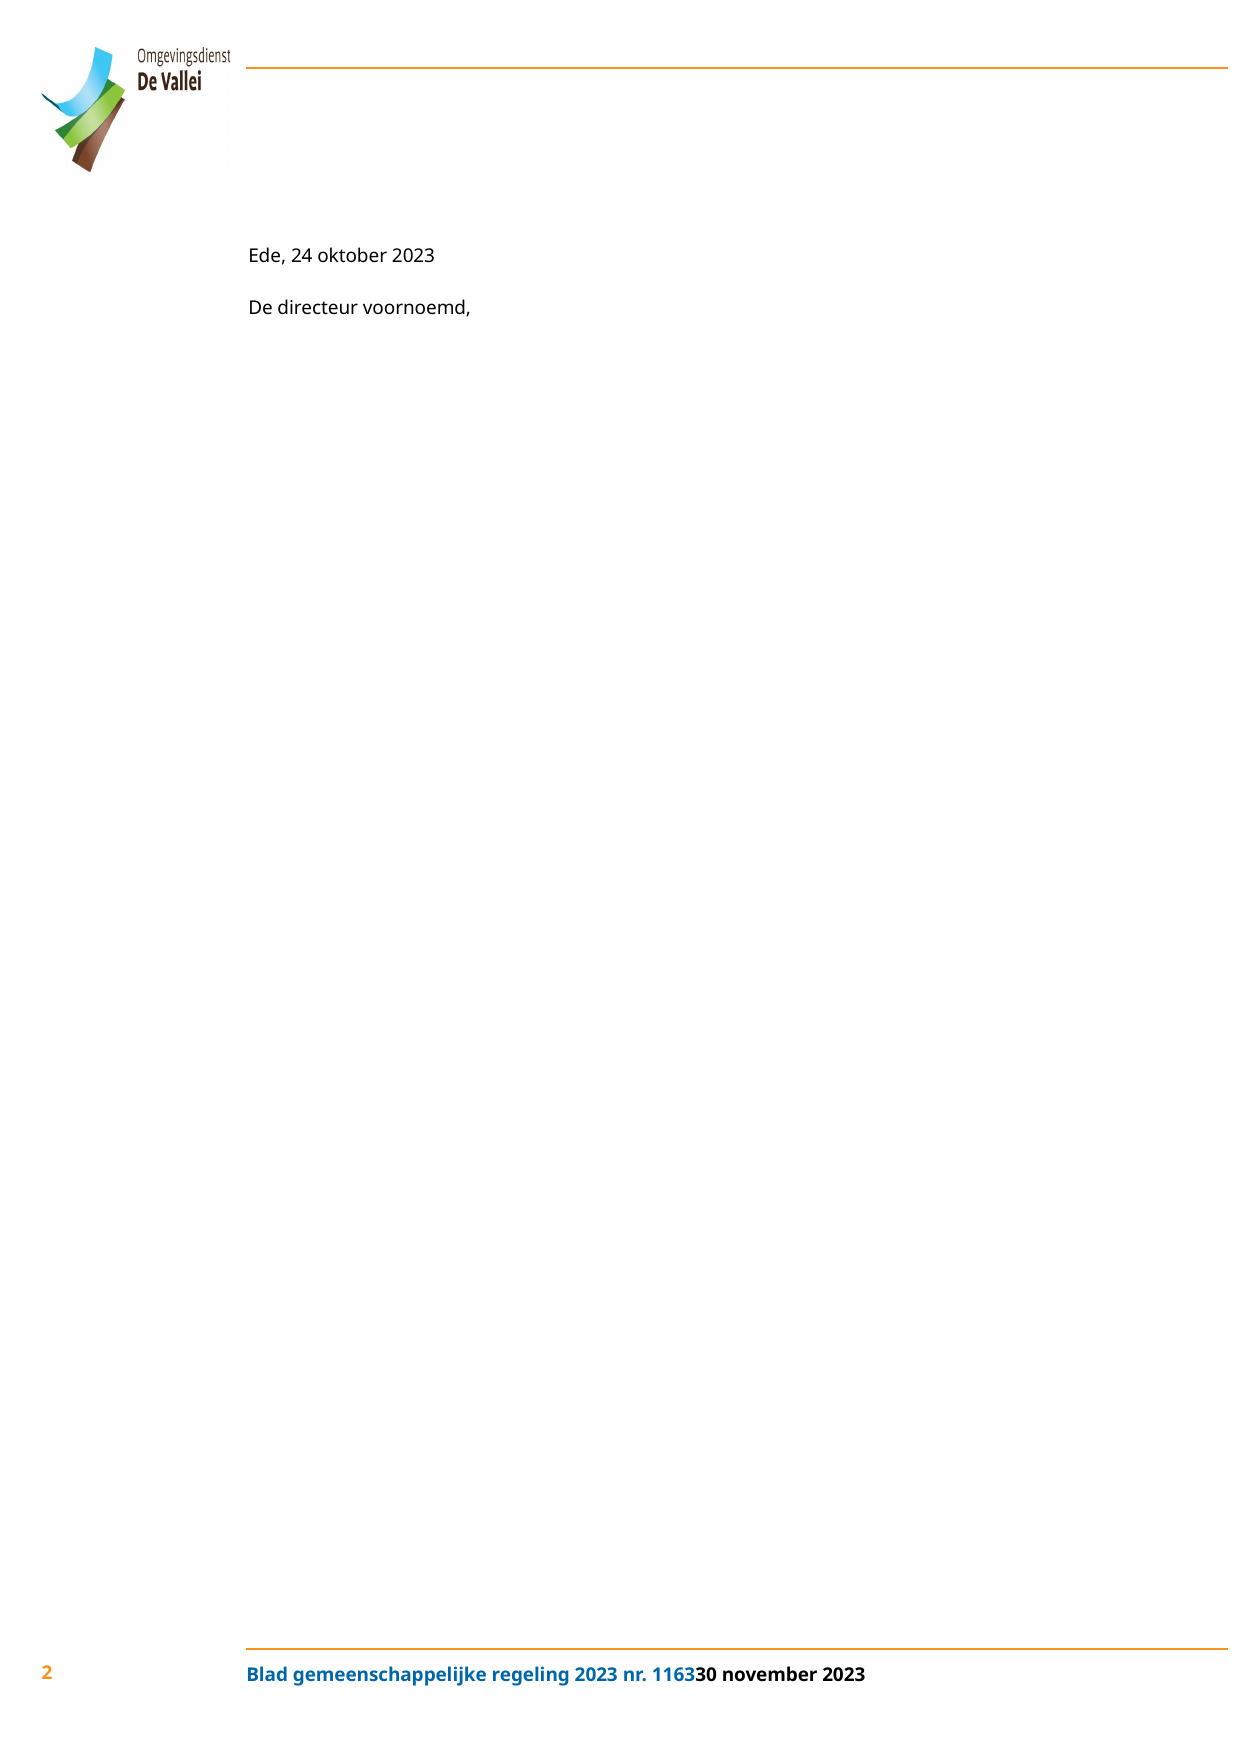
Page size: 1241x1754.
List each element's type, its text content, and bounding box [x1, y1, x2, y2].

text De directeur voornoemd, [248, 294, 1152, 320]
text Ede, 24 oktober 2023 [248, 243, 1152, 268]
picture [41, 47, 231, 172]
